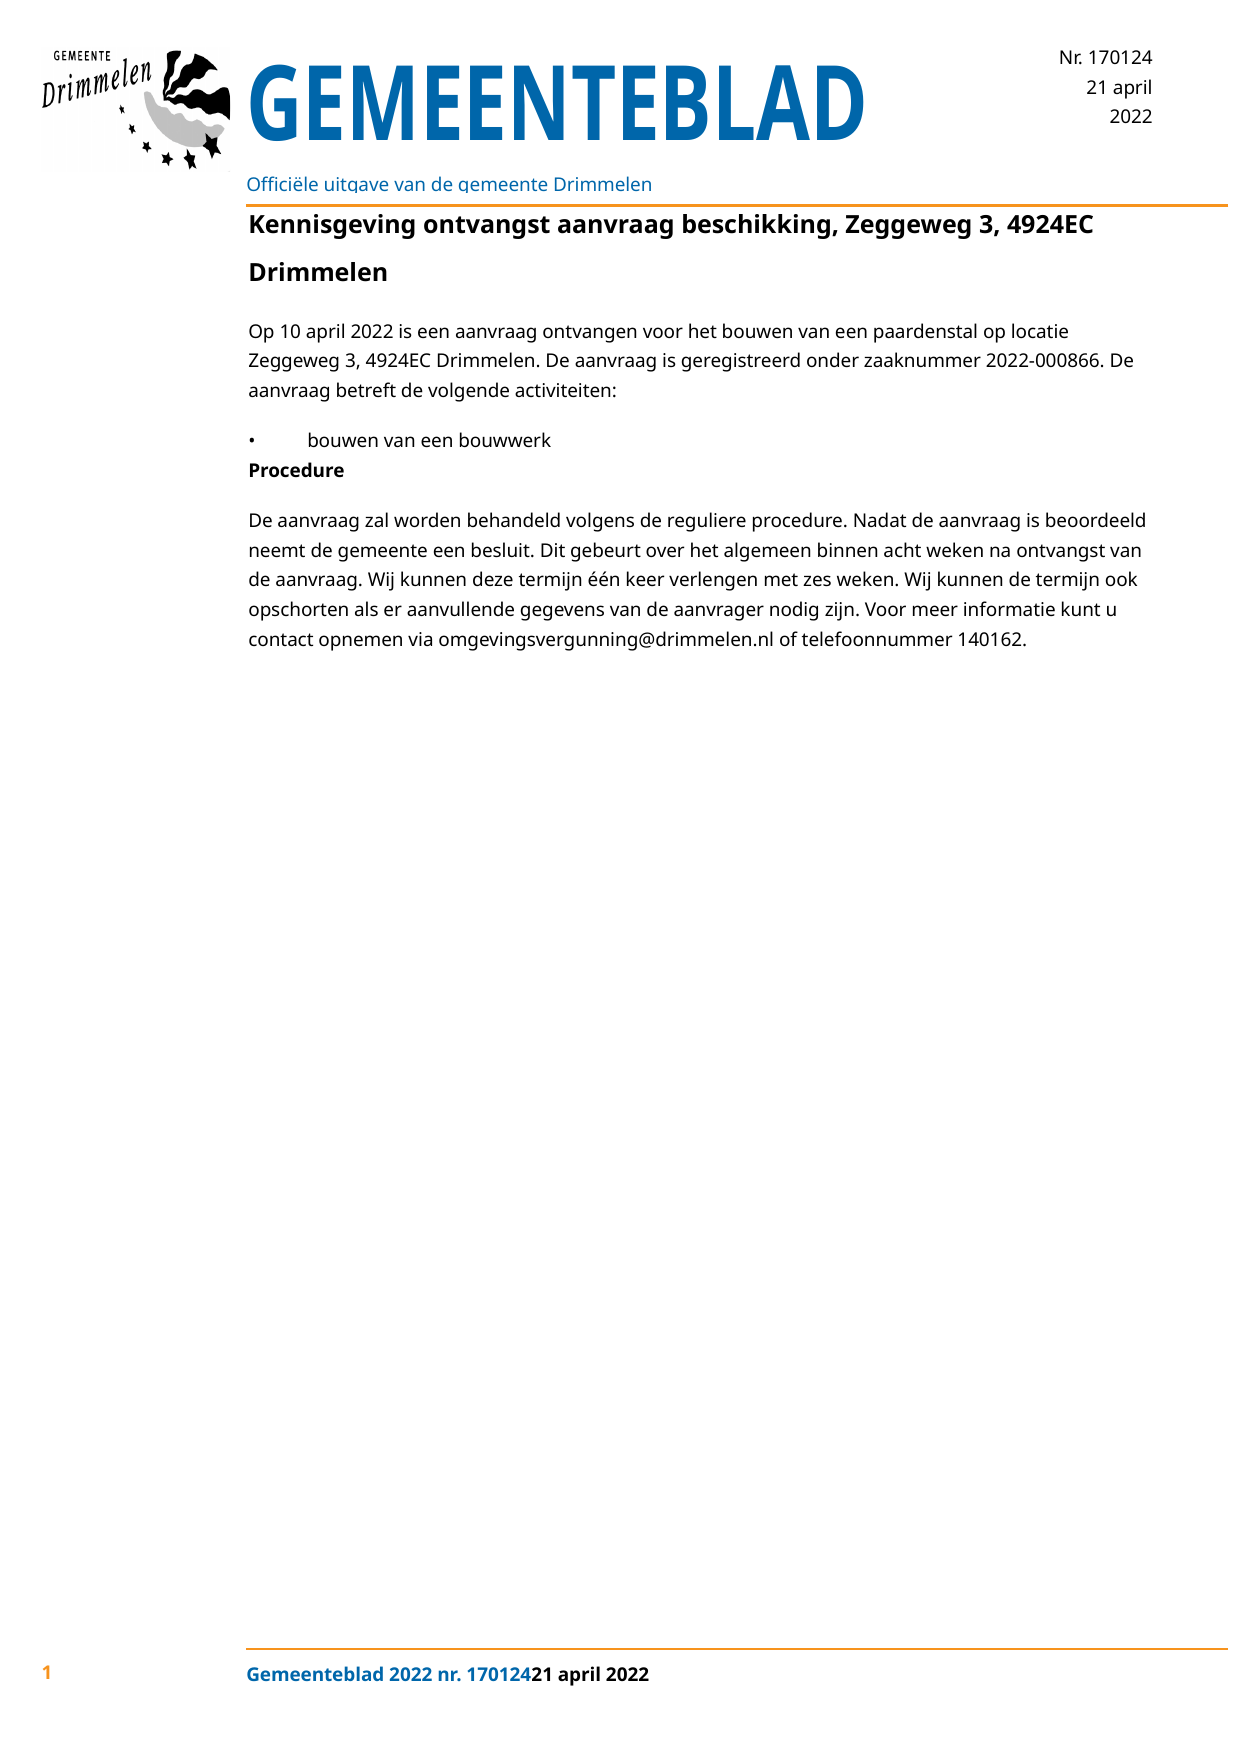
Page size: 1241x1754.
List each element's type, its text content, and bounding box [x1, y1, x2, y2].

text De aanvraag zal worden behandeld volgens de reguliere procedure. Nadat de aanvraag is beoordeeld neemt de gemeente een besluit. Dit gebeurt over het algemeen binnen acht weken na ontvangst van de aanvraag. Wij kunnen deze termijn één keer verlengen met zes weken. Wij kunnen de termijn ook opschorten als er aanvullende gegevens van de aanvrager nodig zijn. Voor meer informatie kunt u contact opnemen via omgevingsvergunning@drimmelen.nl of telefoonnummer 140162. [248, 507, 1152, 652]
text Op 10 april 2022 is een aanvraag ontvangen voor het bouwen van een paardenstal op locatie Zeggeweg 3, 4924EC Drimmelen. De aanvraag is geregistreerd onder zaaknummer 2022-000866. De aanvraag betreft de volgende activiteiten: [248, 318, 1152, 403]
list bouwen van een bouwwerk [248, 427, 1152, 453]
text Kennisgeving ontvangst aanvraag beschikking, Zeggeweg 3, 4924EC Drimmelen [248, 207, 1152, 288]
picture [41, 47, 231, 172]
text Procedure [248, 457, 1152, 483]
